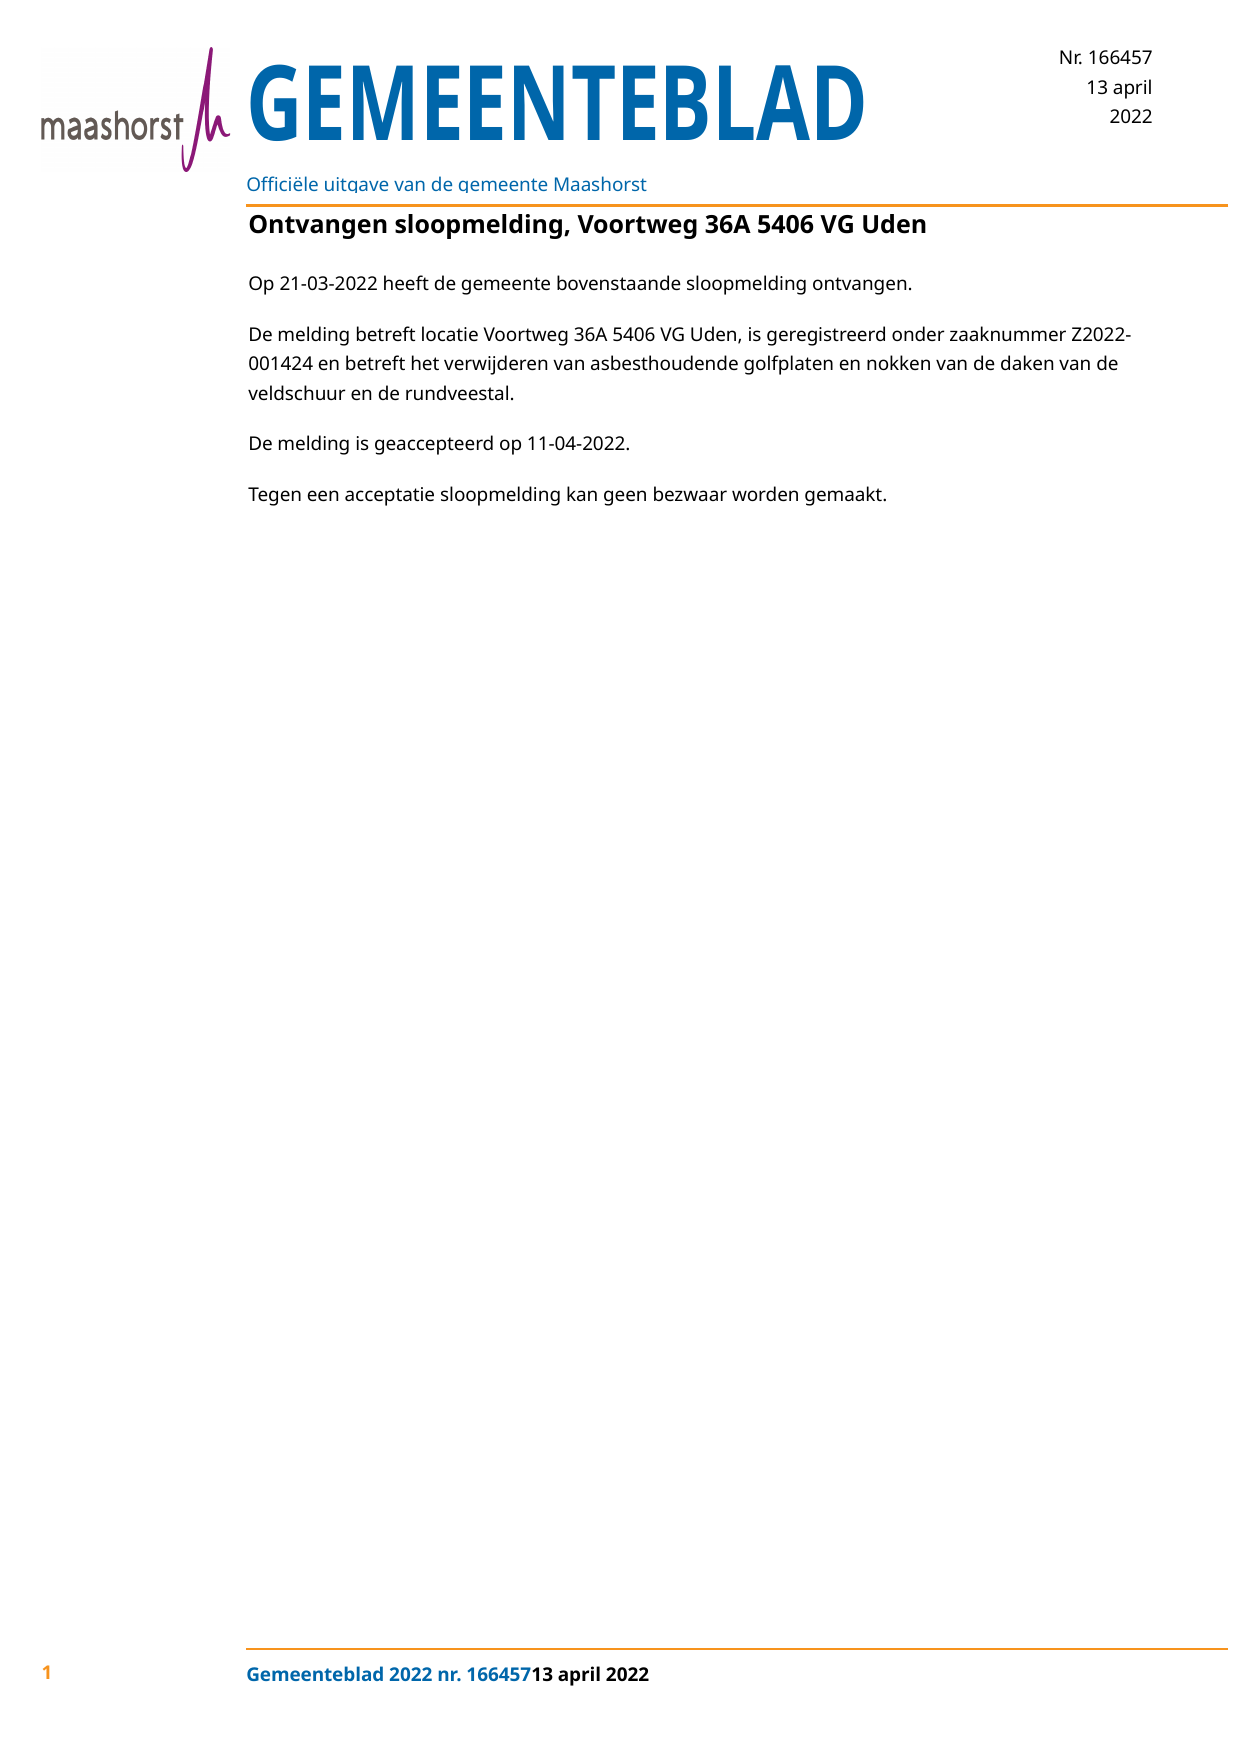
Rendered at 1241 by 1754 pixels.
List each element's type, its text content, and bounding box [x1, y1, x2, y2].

text Op 21-03-2022 heeft de gemeente bovenstaande sloopmelding ontvangen. [248, 270, 1152, 296]
picture [41, 47, 231, 172]
text Tegen een acceptatie sloopmelding kan geen bezwaar worden gemaakt. [248, 481, 1152, 506]
text Ontvangen sloopmelding, Voortweg 36A 5406 VG Uden [248, 207, 1152, 241]
text De melding betreft locatie Voortweg 36A 5406 VG Uden, is geregistreerd onder zaaknummer Z2022-001424 en betreft het verwijderen van asbesthoudende golfplaten en nokken van de daken van de veldschuur en de rundveestal. [248, 321, 1152, 406]
text De melding is geaccepteerd op 11-04-2022. [248, 430, 1152, 456]
